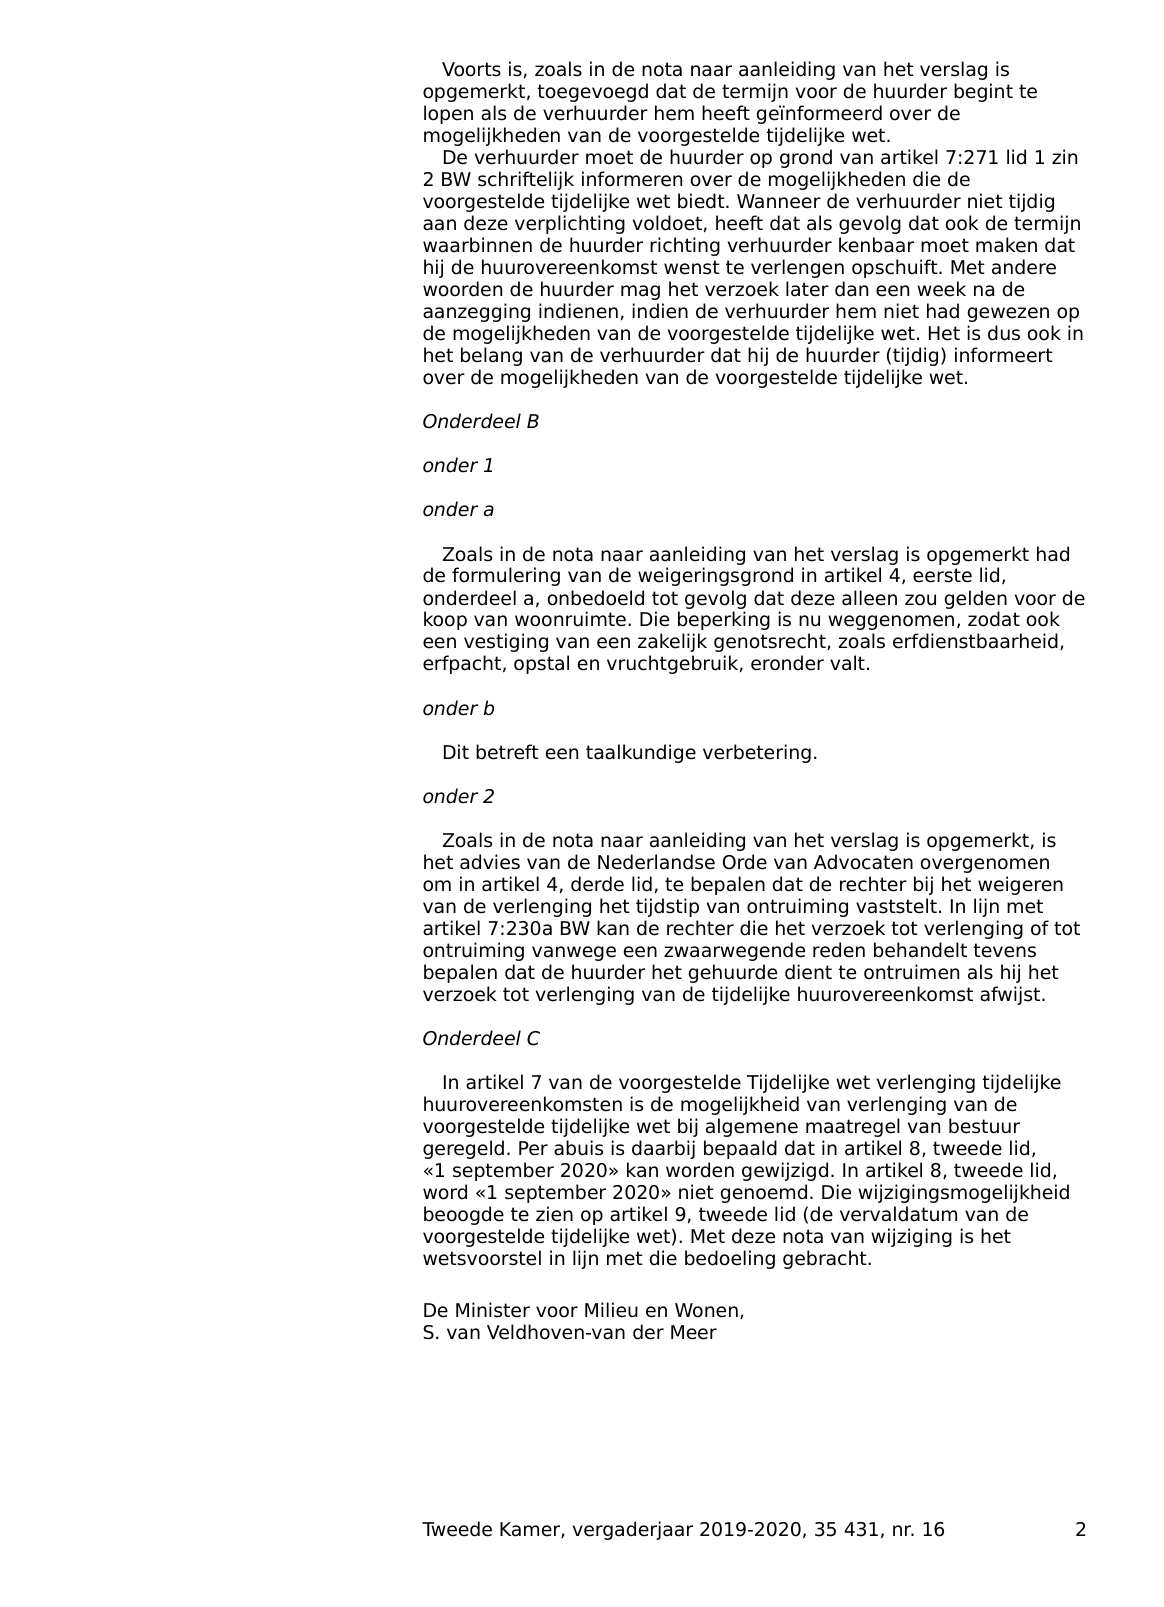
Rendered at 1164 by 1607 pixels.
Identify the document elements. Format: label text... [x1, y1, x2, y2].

text De Minister voor Milieu en Wonen, S. van Veldhoven-van der Meer [422, 1300, 1087, 1344]
text Dit betreft een taalkundige verbetering. [422, 742, 1087, 764]
subtitle onder 2 [422, 786, 1087, 808]
text De verhuurder moet de huurder op grond van artikel 7:271 lid 1 zin 2 BW schriftelijk informeren over de mogelijkheden die de voorgestelde tijdelijke wet biedt. Wanneer de verhuurder niet tijdig aan deze verplichting voldoet, heeft dat als gevolg dat ook de termijn waarbinnen de huurder richting verhuurder kenbaar moet maken dat hij de huurovereenkomst wenst te verlengen opschuift. Met andere woorden de huurder mag het verzoek later dan een week na de aanzegging indienen, indien de verhuurder hem niet had gewezen op de mogelijkheden van de voorgestelde tijdelijke wet. Het is dus ook in het belang van de verhuurder dat hij de huurder (tijdig) informeert over de mogelijkheden van de voorgestelde tijdelijke wet. [422, 147, 1087, 389]
subtitle onder a [422, 499, 1087, 521]
text Voorts is, zoals in de nota naar aanleiding van het verslag is opgemerkt, toegevoegd dat de termijn voor de huurder begint te lopen als de verhuurder hem heeft geïnformeerd over de mogelijkheden van de voorgestelde tijdelijke wet. [422, 59, 1087, 147]
text Zoals in de nota naar aanleiding van het verslag is opgemerkt had de formulering van de weigeringsgrond in artikel 4, eerste lid, onderdeel a, onbedoeld tot gevolg dat deze alleen zou gelden voor de koop van woonruimte. Die beperking is nu weggenomen, zodat ook een vestiging van een zakelijk genotsrecht, zoals erfdienstbaarheid, erfpacht, opstal en vruchtgebruik, eronder valt. [422, 543, 1087, 675]
subtitle onder 1 [422, 455, 1087, 477]
text In artikel 7 van de voorgestelde Tijdelijke wet verlenging tijdelijke huurovereenkomsten is de mogelijkheid van verlenging van de voorgestelde tijdelijke wet bij algemene maatregel van bestuur geregeld. Per abuis is daarbij bepaald dat in artikel 8, tweede lid, «1 september 2020» kan worden gewijzigd. In artikel 8, tweede lid, word «1 september 2020» niet genoemd. Die wijzigingsmogelijkheid beoogde te zien op artikel 9, tweede lid (de vervaldatum van de voorgestelde tijdelijke wet). Met deze nota van wijziging is het wetsvoorstel in lijn met die bedoeling gebracht. [422, 1072, 1087, 1270]
text Zoals in de nota naar aanleiding van het verslag is opgemerkt, is het advies van de Nederlandse Orde van Advocaten overgenomen om in artikel 4, derde lid, te bepalen dat de rechter bij het weigeren van de verlenging het tijdstip van ontruiming vaststelt. In lijn met artikel 7:230a BW kan de rechter die het verzoek tot verlenging of tot ontruiming vanwege een zwaarwegende reden behandelt tevens bepalen dat de huurder het gehuurde dient te ontruimen als hij het verzoek tot verlenging van de tijdelijke huurovereenkomst afwijst. [422, 830, 1087, 1006]
subtitle Onderdeel B [422, 411, 1087, 433]
subtitle onder b [422, 697, 1087, 719]
subtitle Onderdeel C [422, 1028, 1087, 1050]
